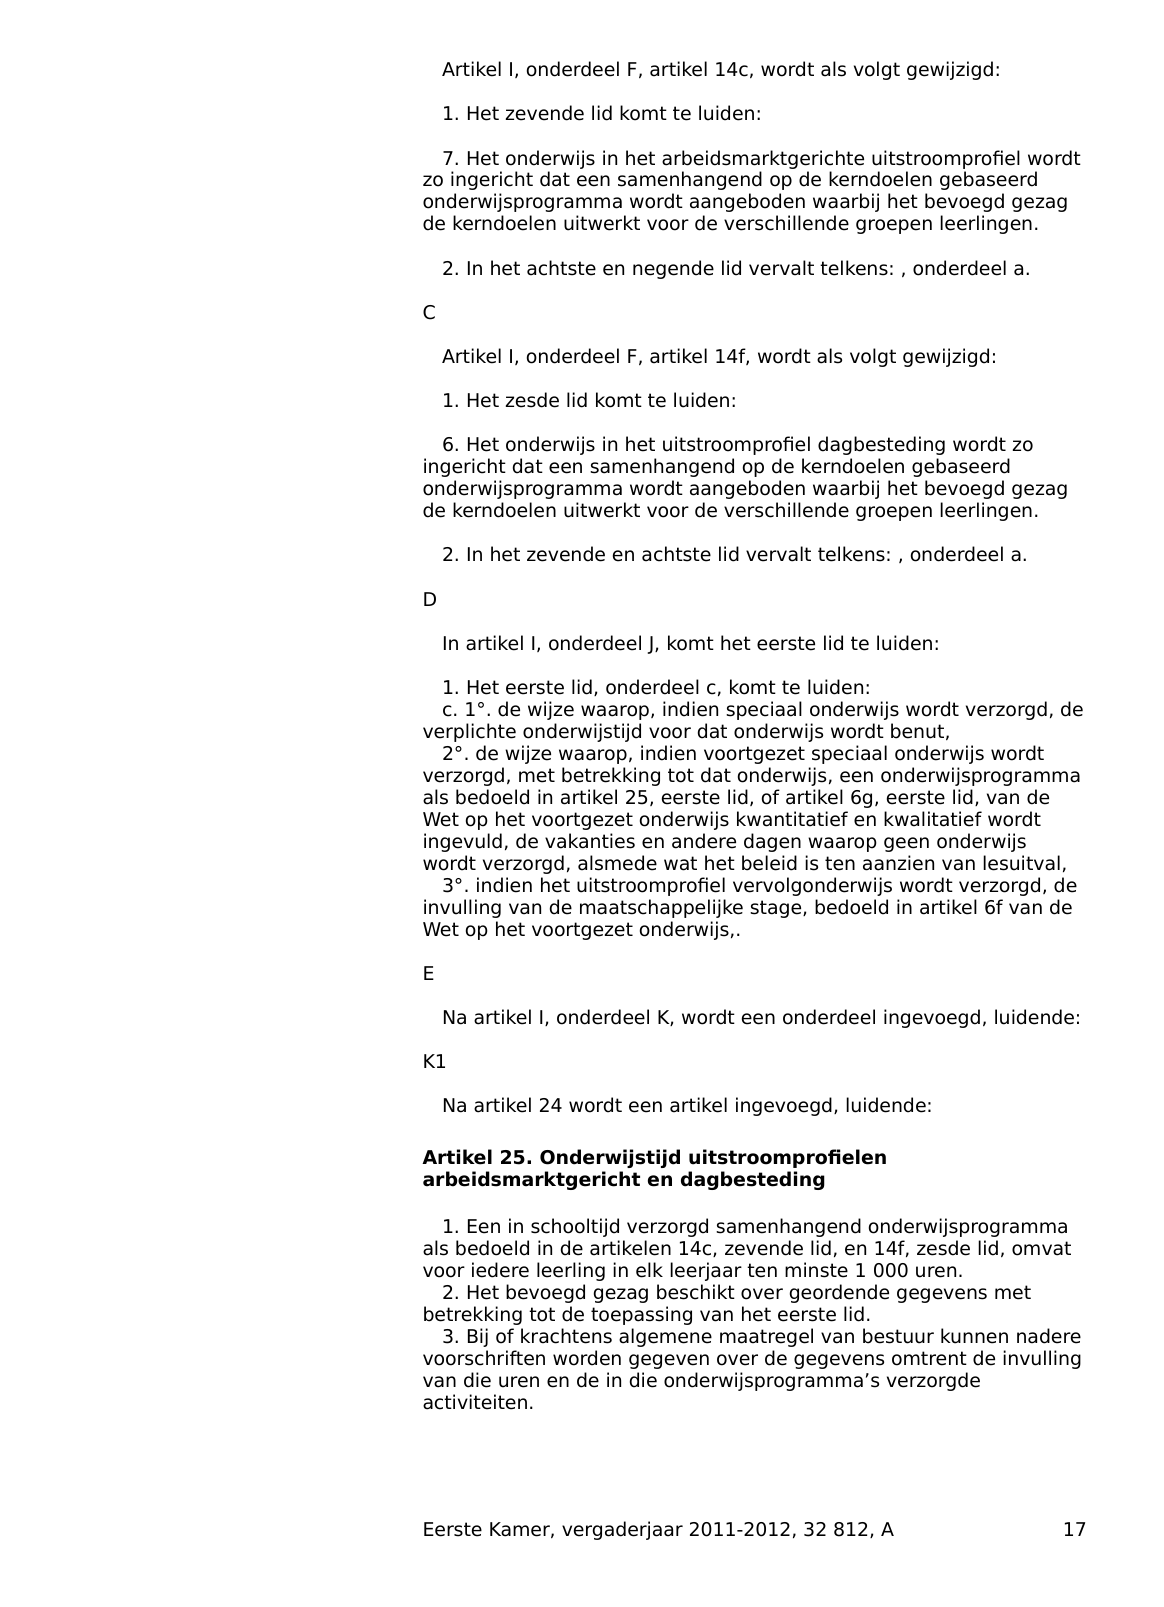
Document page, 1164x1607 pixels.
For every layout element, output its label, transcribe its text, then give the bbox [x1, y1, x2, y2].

text Na artikel I, onderdeel K, wordt een onderdeel ingevoegd, luidende: [422, 1007, 1087, 1029]
text 2°. de wijze waarop, indien voortgezet speciaal onderwijs wordt verzorgd, met betrekking tot dat onderwijs, een onderwijsprogramma als bedoeld in artikel 25, eerste lid, of artikel 6g, eerste lid, van de Wet op het voortgezet onderwijs kwantitatief en kwalitatief wordt ingevuld, de vakanties en andere dagen waarop geen onderwijs wordt verzorgd, alsmede wat het beleid is ten aanzien van lesuitval, [422, 743, 1087, 874]
text Na artikel 24 wordt een artikel ingevoegd, luidende: [422, 1095, 1087, 1117]
text K1 [422, 1051, 1087, 1073]
text 2. In het achtste en negende lid vervalt telkens: , onderdeel a. [422, 257, 1087, 279]
text 1. Het zesde lid komt te luiden: [422, 390, 1087, 412]
text C [422, 302, 1087, 324]
text D [422, 588, 1087, 610]
subtitle Artikel 25. Onderwijstijd uitstroomprofielen arbeidsmarktgericht en dagbesteding [422, 1147, 1087, 1191]
text 1. Het eerste lid, onderdeel c, komt te luiden: [422, 677, 1087, 699]
text E [422, 963, 1087, 985]
text 2. Het bevoegd gezag beschikt over geordende gegevens met betrekking tot de toepassing van het eerste lid. [422, 1282, 1087, 1326]
text 3. Bij of krachtens algemene maatregel van bestuur kunnen nadere voorschriften worden gegeven over de gegevens omtrent de invulling van die uren en de in die onderwijsprogramma’s verzorgde activiteiten. [422, 1326, 1087, 1414]
text Artikel I, onderdeel F, artikel 14f, wordt als volgt gewijzigd: [422, 346, 1087, 368]
text c. 1°. de wijze waarop, indien speciaal onderwijs wordt verzorgd, de verplichte onderwijstijd voor dat onderwijs wordt benut, [422, 699, 1087, 743]
text 2. In het zevende en achtste lid vervalt telkens: , onderdeel a. [422, 544, 1087, 566]
text 1. Het zevende lid komt te luiden: [422, 103, 1087, 125]
text 7. Het onderwijs in het arbeidsmarktgerichte uitstroomprofiel wordt zo ingericht dat een samenhangend op de kerndoelen gebaseerd onderwijsprogramma wordt aangeboden waarbij het bevoegd gezag de kerndoelen uitwerkt voor de verschillende groepen leerlingen. [422, 147, 1087, 235]
text In artikel I, onderdeel J, komt het eerste lid te luiden: [422, 633, 1087, 654]
text 6. Het onderwijs in het uitstroomprofiel dagbesteding wordt zo ingericht dat een samenhangend op de kerndoelen gebaseerd onderwijsprogramma wordt aangeboden waarbij het bevoegd gezag de kerndoelen uitwerkt voor de verschillende groepen leerlingen. [422, 434, 1087, 522]
text Artikel I, onderdeel F, artikel 14c, wordt als volgt gewijzigd: [422, 59, 1087, 81]
text 3°. indien het uitstroomprofiel vervolgonderwijs wordt verzorgd, de invulling van de maatschappelijke stage, bedoeld in artikel 6f van de Wet op het voortgezet onderwijs,. [422, 874, 1087, 941]
text 1. Een in schooltijd verzorgd samenhangend onderwijsprogramma als bedoeld in de artikelen 14c, zevende lid, en 14f, zesde lid, omvat voor iedere leerling in elk leerjaar ten minste 1 000 uren. [422, 1216, 1087, 1282]
